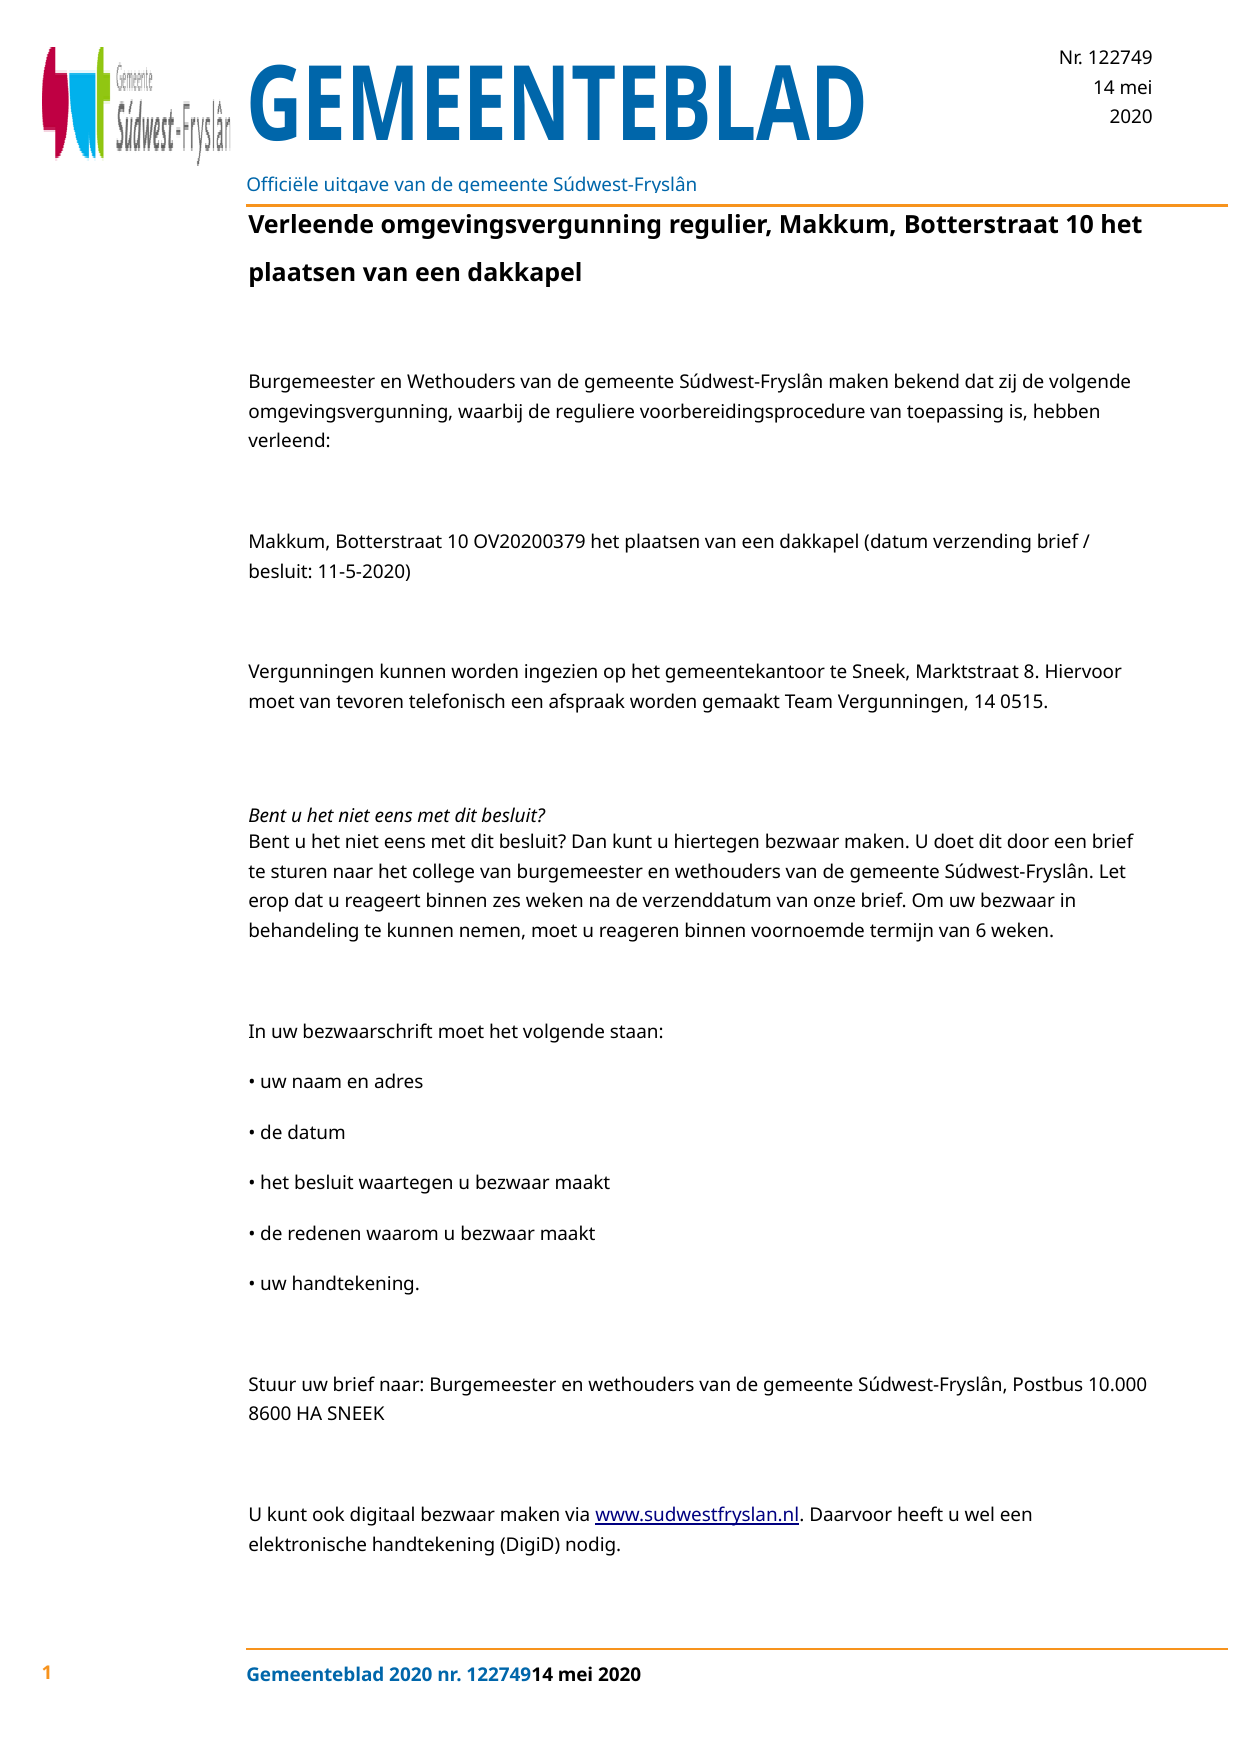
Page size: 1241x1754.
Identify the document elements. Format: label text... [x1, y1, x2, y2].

text In uw bezwaarschrift moet het volgende staan: [248, 1018, 1152, 1044]
text U kunt ook digitaal bezwaar maken via www.sudwestfryslan.nl. Daarvoor heeft u wel een elektronische handtekening (DigiD) nodig. [248, 1501, 1152, 1557]
text • de datum [248, 1119, 1152, 1144]
text Vergunningen kunnen worden ingezien op het gemeentekantoor te Sneek, Marktstraat 8. Hiervoor moet van tevoren telefonisch een afspraak worden gemaakt Team Vergunningen, 14 0515. [248, 659, 1152, 714]
text • uw handtekening. [248, 1270, 1152, 1296]
text • uw naam en adres [248, 1068, 1152, 1094]
text Verleende omgevingsvergunning regulier, Makkum, Botterstraat 10 het plaatsen van een dakkapel [248, 207, 1152, 288]
text Burgemeester en Wethouders van de gemeente Súdwest-Fryslân maken bekend dat zij de volgende omgevingsvergunning, waarbij de reguliere voorbereidingsprocedure van toepassing is, hebben verleend: [248, 368, 1152, 453]
picture [41, 47, 231, 172]
text • de redenen waarom u bezwaar maakt [248, 1220, 1152, 1245]
text • het besluit waartegen u bezwaar maakt [248, 1169, 1152, 1195]
text Makkum, Botterstraat 10 OV20200379 het plaatsen van een dakkapel (datum verzending brief / besluit: 11-5-2020) [248, 528, 1152, 584]
text Bent u het niet eens met dit besluit? Dan kunt u hiertegen bezwaar maken. U doet dit door een brief te sturen naar het college van burgemeester en wethouders van de gemeente Súdwest-Fryslân. Let erop dat u reageert binnen zes weken na de verzenddatum van onze brief. Om uw bezwaar in behandeling te kunnen nemen, moet u reageren binnen voornoemde termijn van 6 weken. [248, 828, 1152, 943]
text Bent u het niet eens met dit besluit? [248, 803, 1152, 828]
text Stuur uw brief naar: Burgemeester en wethouders van de gemeente Súdwest-Fryslân, Postbus 10.000 8600 HA SNEEK [248, 1371, 1152, 1426]
